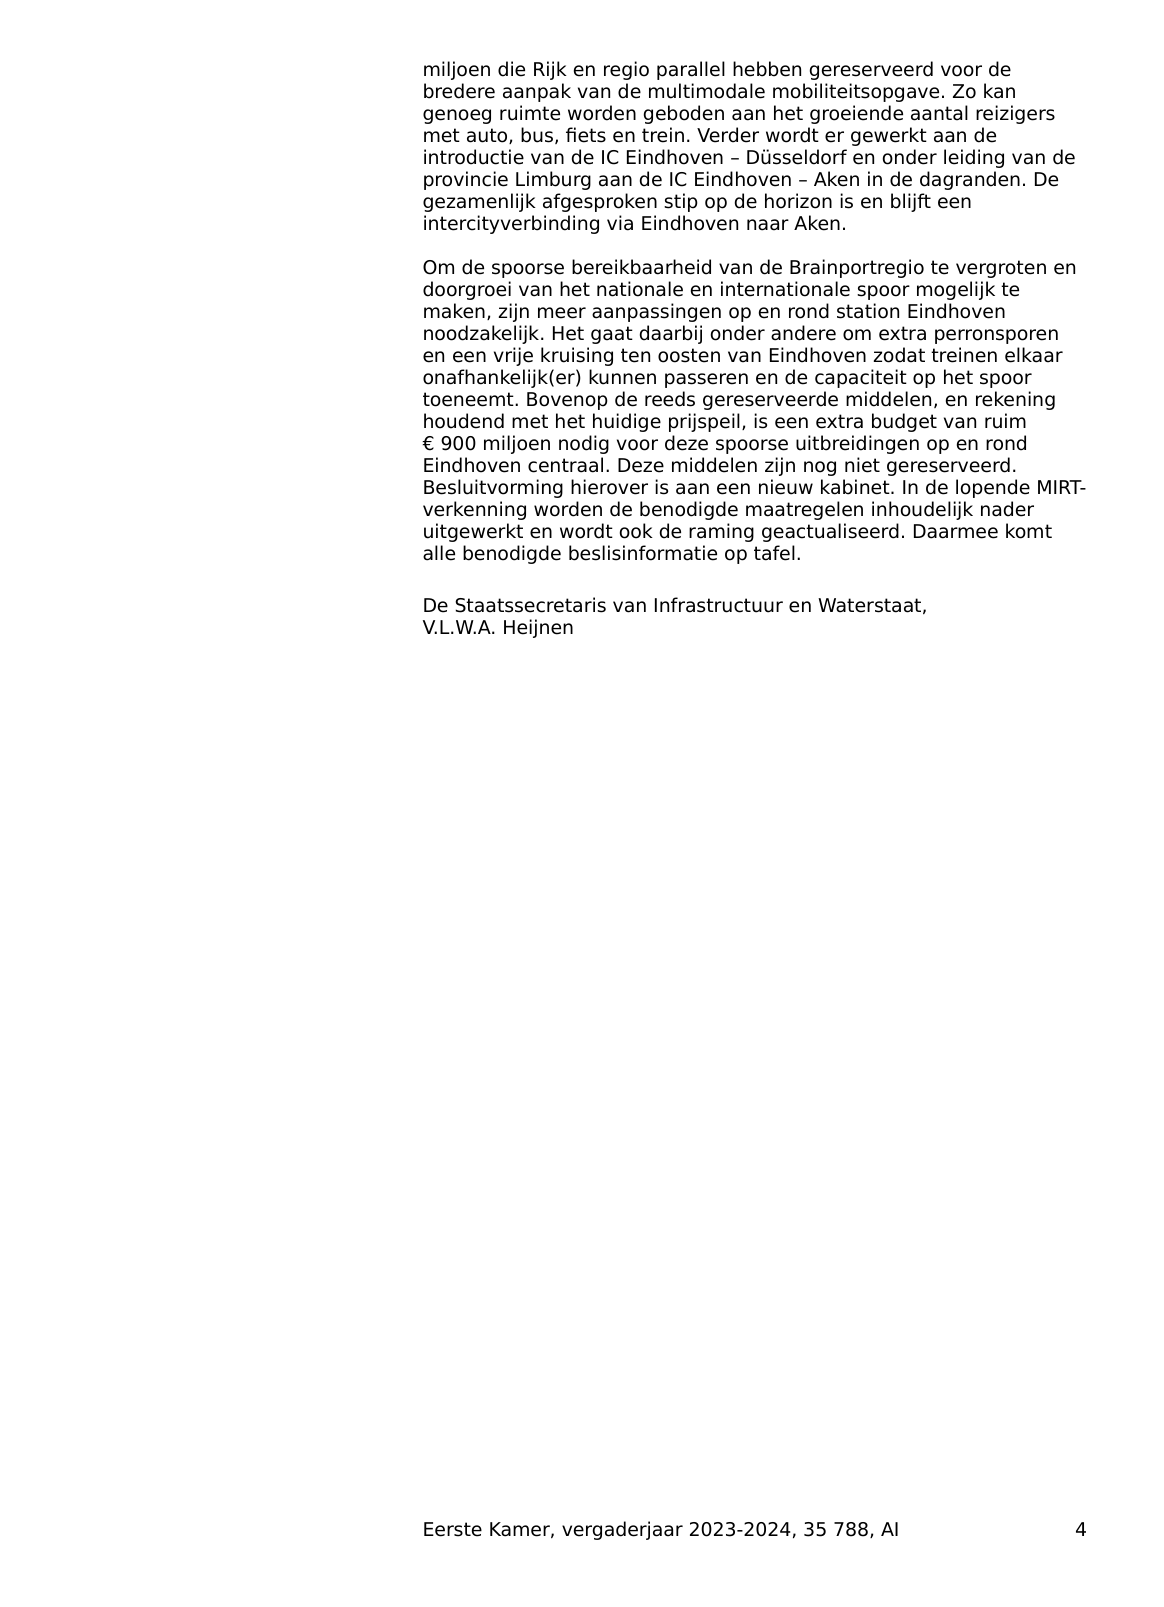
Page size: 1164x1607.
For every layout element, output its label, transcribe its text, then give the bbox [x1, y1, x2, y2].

text Om de spoorse bereikbaarheid van de Brainportregio te vergroten en doorgroei van het nationale en internationale spoor mogelijk te maken, zijn meer aanpassingen op en rond station Eindhoven noodzakelijk. Het gaat daarbij onder andere om extra perronsporen en een vrije kruising ten oosten van Eindhoven zodat treinen elkaar onafhankelijk(er) kunnen passeren en de capaciteit op het spoor toeneemt. Bovenop de reeds gereserveerde middelen, en rekening houdend met het huidige prijspeil, is een extra budget van ruim € 900 miljoen nodig voor deze spoorse uitbreidingen op en rond Eindhoven centraal. Deze middelen zijn nog niet gereserveerd. Besluitvorming hierover is aan een nieuw kabinet. In de lopende MIRT-verkenning worden de benodigde maatregelen inhoudelijk nader uitgewerkt en wordt ook de raming geactualiseerd. Daarmee komt alle benodigde beslisinformatie op tafel. [422, 257, 1087, 565]
text De Staatssecretaris van Infrastructuur en Waterstaat, V.L.W.A. Heijnen [422, 595, 1087, 639]
text miljoen die Rijk en regio parallel hebben gereserveerd voor de bredere aanpak van de multimodale mobiliteitsopgave. Zo kan genoeg ruimte worden geboden aan het groeiende aantal reizigers met auto, bus, fiets en trein. Verder wordt er gewerkt aan de introductie van de IC Eindhoven – Düsseldorf en onder leiding van de provincie Limburg aan de IC Eindhoven – Aken in de dagranden. De gezamenlijk afgesproken stip op de horizon is en blijft een intercityverbinding via Eindhoven naar Aken. [422, 59, 1087, 235]
